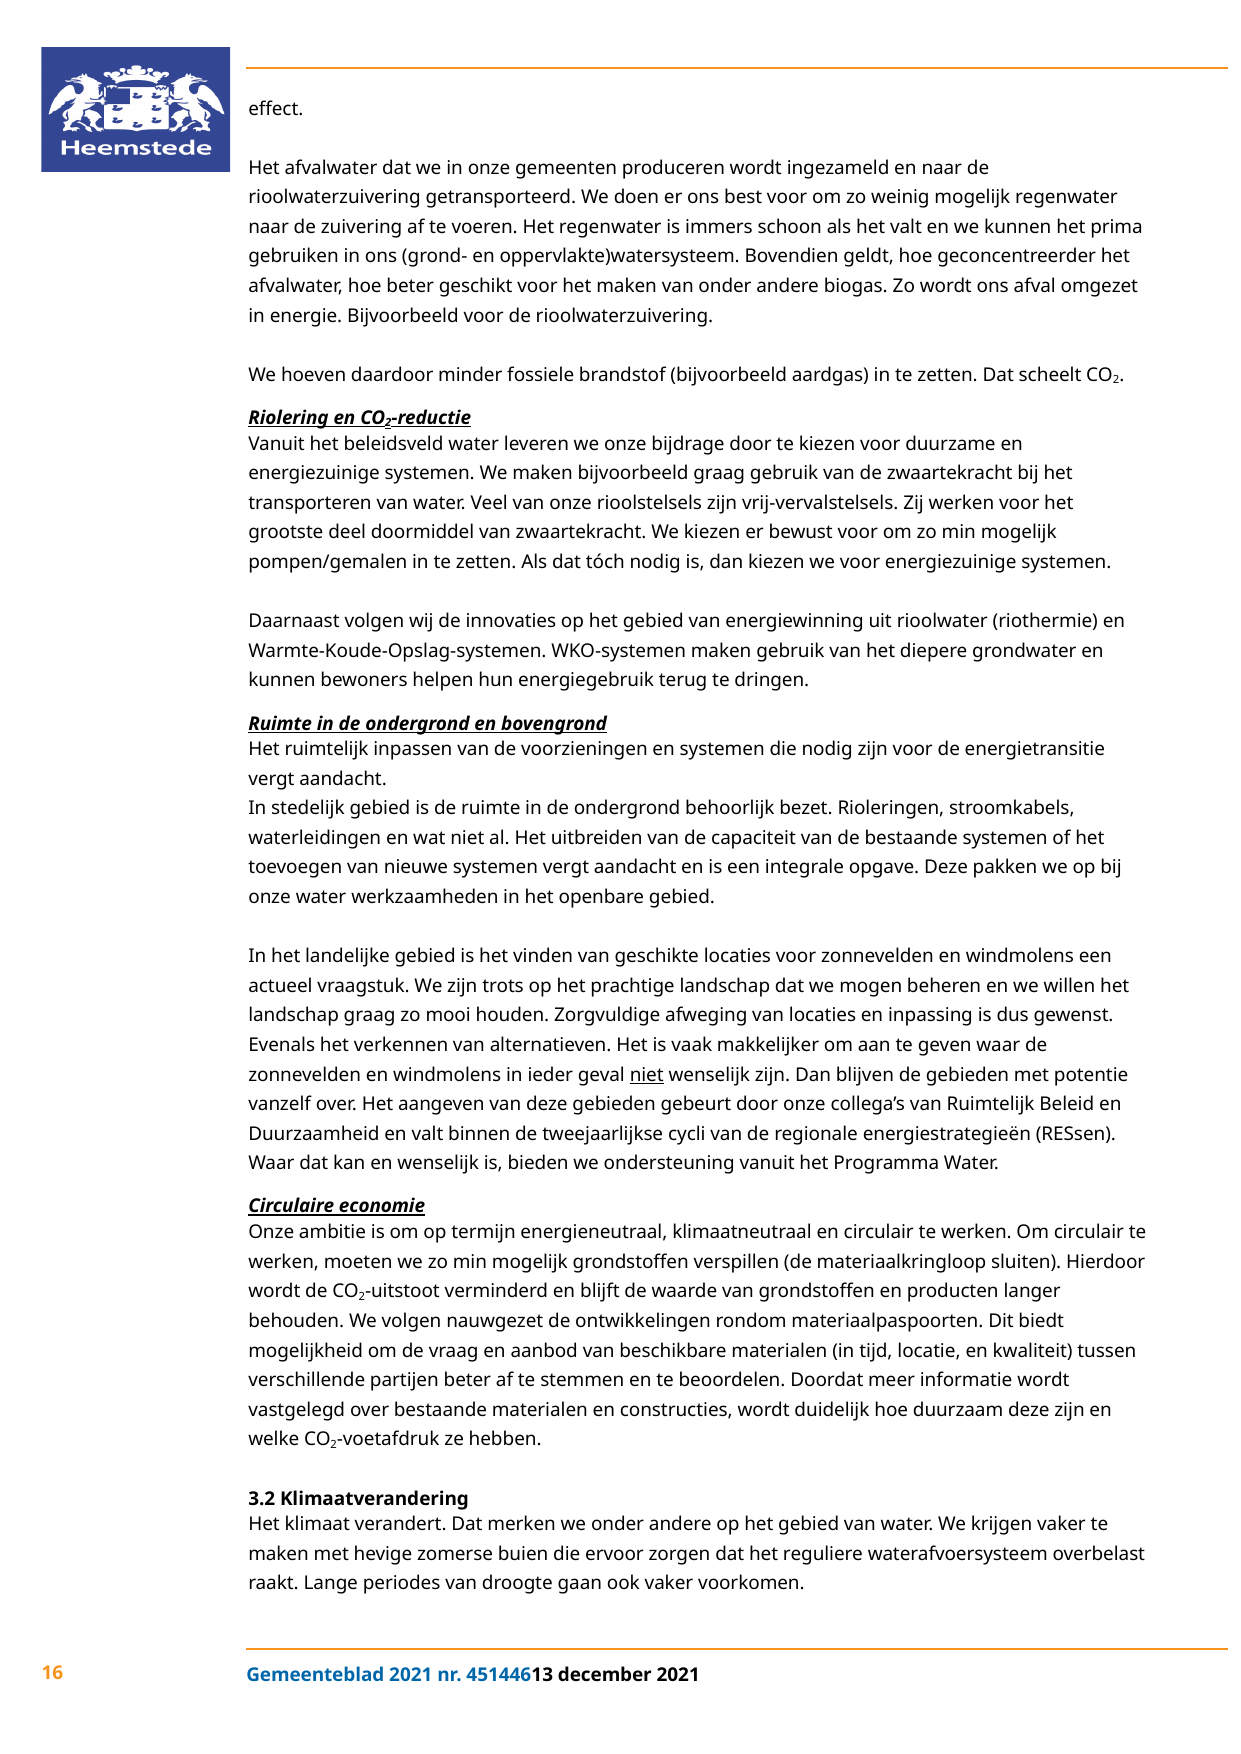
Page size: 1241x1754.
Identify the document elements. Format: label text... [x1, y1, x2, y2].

text In stedelijk gebied is de ruimte in de ondergrond behoorlijk bezet. Rioleringen, stroomkabels, waterleidingen en wat niet al. Het uitbreiden van de capaciteit van de bestaande systemen of het toevoegen van nieuwe systemen vergt aandacht en is een integrale opgave. Deze pakken we op bij onze water­ werkzaamheden in het openbare gebied. [248, 794, 1152, 909]
text Onze ambitie is om op termijn energieneutraal, klimaatneutraal en circulair te werken. Om circulair te werken, moeten we zo min mogelijk grondstoffen verspillen (de materiaalkringloop sluiten). Hierdoor wordt de CO2­-uitstoot verminderd en blijft de waarde van grondstoffen en producten langer behouden. We volgen nauwgezet de ontwikkelingen rondom materiaalpaspoorten. Dit biedt mogelijkheid om de vraag en aanbod van beschikbare materialen (in tijd, locatie, en kwaliteit) tussen verschillende partijen beter af te stemmen en te beoordelen. Doordat meer informatie wordt vastgelegd over bestaande materialen en constructies, wordt duidelijk hoe duurzaam deze zijn en welke CO2­-voetafdruk ze hebben. [248, 1218, 1152, 1451]
text Het afvalwater dat we in onze gemeenten produceren wordt ingezameld en naar de rioolwaterzuivering getransporteerd. We doen er ons best voor om zo weinig mogelijk regenwater naar de zuivering af te voeren. Het regenwater is immers schoon als het valt en we kunnen het prima gebruiken in ons (grond­- en oppervlakte)watersysteem. Bovendien geldt, hoe geconcentreerder het afvalwater, hoe beter geschikt voor het maken van onder andere biogas. Zo wordt ons afval omgezet in energie. Bijvoorbeeld voor de rioolwaterzuivering. [248, 154, 1152, 328]
text Riolering en CO2-reductie [248, 404, 1152, 430]
text Ruimte in de ondergrond en bovengrond [248, 710, 1152, 735]
picture [41, 47, 231, 172]
text In het landelijke gebied is het vinden van geschikte locaties voor zonnevelden en windmolens een actueel vraagstuk. We zijn trots op het prachtige landschap dat we mogen beheren en we willen het landschap graag zo mooi houden. Zorgvuldige afweging van locaties en inpassing is dus gewenst. Evenals het verkennen van alternatieven. Het is vaak makkelijker om aan te geven waar de zonnevelden en windmolens in ieder geval niet wenselijk zijn. Dan blijven de gebieden met potentie vanzelf over. Het aangeven van deze gebieden gebeurt door onze collega’s van Ruimtelijk Beleid en Duurzaamheid en valt binnen de tweejaarlijkse cycli van de regionale energiestrategieën (RESsen). Waar dat kan en wenselijk is, bieden we ondersteuning vanuit het Programma Water. [248, 942, 1152, 1175]
text 3.2 Klimaatverandering [248, 1485, 1152, 1510]
text Het ruimtelijk inpassen van de voorzieningen en systemen die nodig zijn voor de energietransitie vergt aandacht. [248, 735, 1152, 791]
text Circulaire economie [248, 1193, 1152, 1218]
text We hoeven daardoor minder fossiele brandstof (bijvoorbeeld aardgas) in te zetten. Dat scheelt CO2. [248, 361, 1152, 387]
text Vanuit het beleidsveld water leveren we onze bijdrage door te kiezen voor duurzame en energiezuinige systemen. We maken bijvoorbeeld graag gebruik van de zwaartekracht bij het transporteren van water. Veel van onze rioolstelsels zijn vrij­-vervalstelsels. Zij werken voor het grootste deel doormiddel van zwaartekracht. We kiezen er bewust voor om zo min mogelijk pompen/gemalen in te zetten. Als dat tóch nodig is, dan kiezen we voor energiezuinige systemen. [248, 430, 1152, 574]
text effect. [248, 95, 1152, 121]
text Het klimaat verandert. Dat merken we onder andere op het gebied van water. We krijgen vaker te maken met hevige zomerse buien die ervoor zorgen dat het reguliere waterafvoersysteem overbelast raakt. Lange periodes van droogte gaan ook vaker voorkomen. [248, 1510, 1152, 1595]
text Daarnaast volgen wij de innovaties op het gebied van energiewinning uit rioolwater (riothermie) en Warmte-Koude-­Opslag-­systemen. WKO­-systemen maken gebruik van het diepere grondwater en kunnen bewoners helpen hun energiegebruik terug te dringen. [248, 607, 1152, 692]
